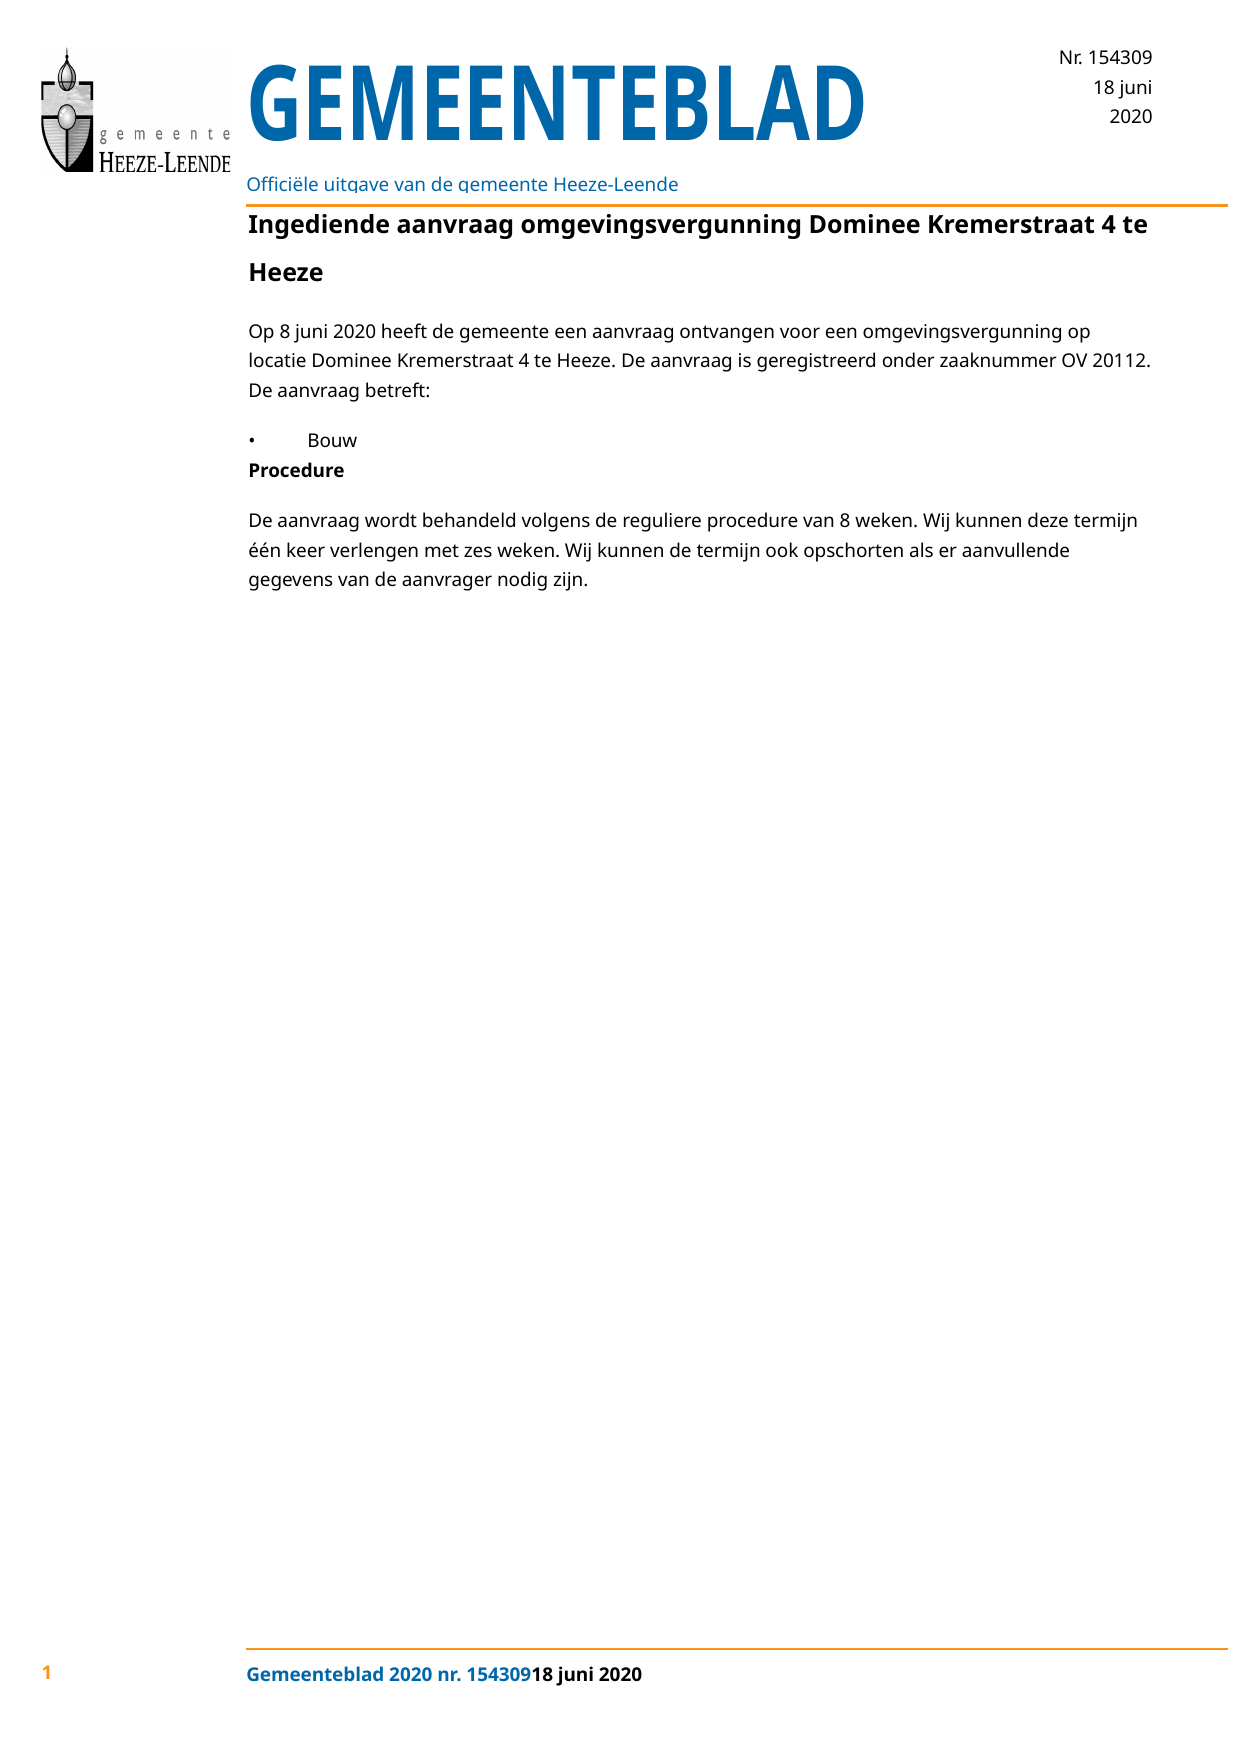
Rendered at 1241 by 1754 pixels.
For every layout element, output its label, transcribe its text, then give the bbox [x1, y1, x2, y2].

text Ingediende aanvraag omgevingsvergunning Dominee Kremerstraat 4 te Heeze [248, 207, 1152, 288]
text Procedure [248, 457, 1152, 483]
text De aanvraag wordt behandeld volgens de reguliere procedure van 8 weken. Wij kunnen deze termijn één keer verlengen met zes weken. Wij kunnen de termijn ook opschorten als er aanvullende gegevens van de aanvrager nodig zijn. [248, 507, 1152, 592]
list Bouw [248, 427, 1152, 453]
picture [41, 47, 231, 172]
text Op 8 juni 2020 heeft de gemeente een aanvraag ontvangen voor een omgevingsvergunning op locatie Dominee Kremerstraat 4 te Heeze. De aanvraag is geregistreerd onder zaaknummer OV 20112. De aanvraag betreft: [248, 318, 1152, 403]
